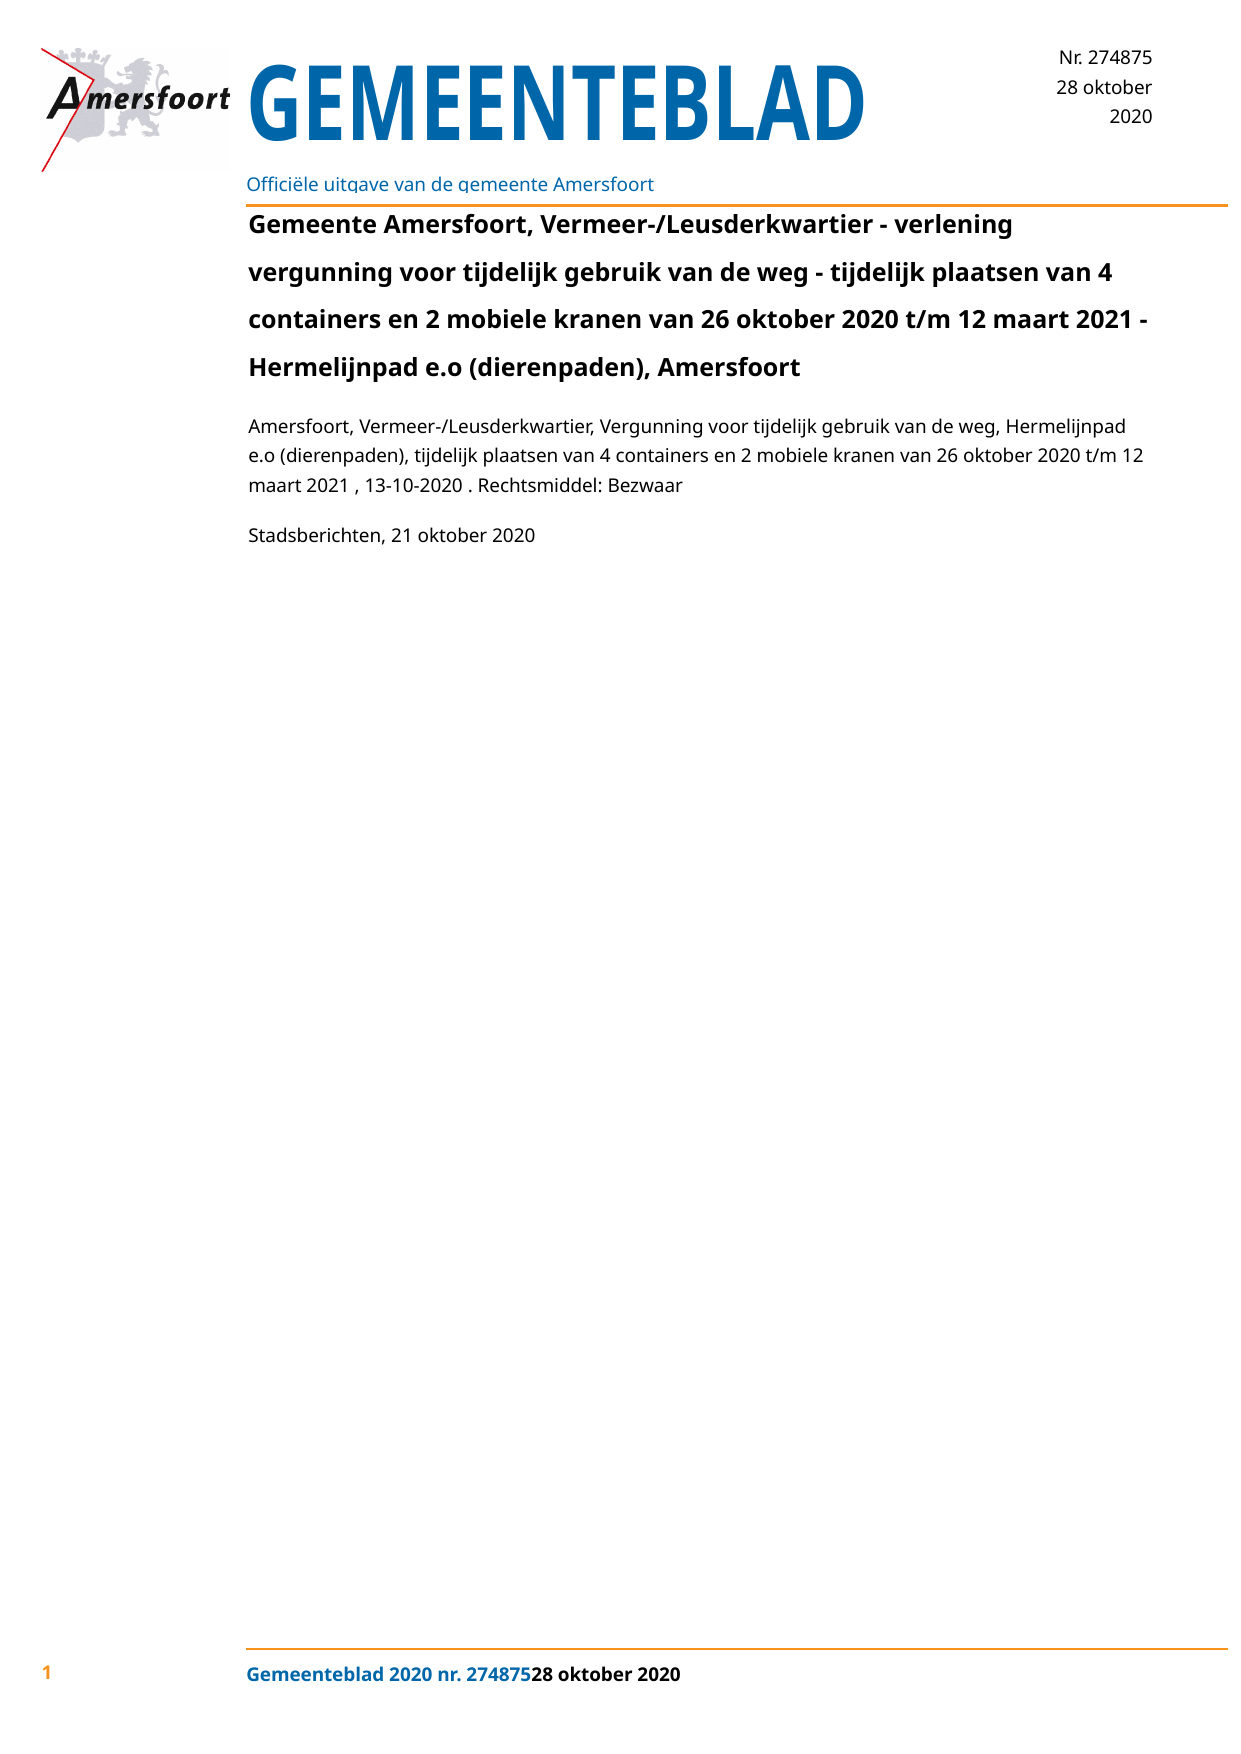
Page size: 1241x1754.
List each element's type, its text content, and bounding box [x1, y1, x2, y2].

picture [41, 47, 231, 172]
text Stadsberichten, 21 oktober 2020 [248, 523, 1152, 548]
text Amersfoort, Vermeer-/Leusderkwartier, Vergunning voor tijdelijk gebruik van de weg, Hermelijnpad e.o (dierenpaden), tijdelijk plaatsen van 4 containers en 2 mobiele kranen van 26 oktober 2020 t/m 12 maart 2021 , 13-10-2020 . Rechtsmiddel: Bezwaar [248, 413, 1152, 498]
text Gemeente Amersfoort, Vermeer-/Leusderkwartier - verlening vergunning voor tijdelijk gebruik van de weg - tijdelijk plaatsen van 4 containers en 2 mobiele kranen van 26 oktober 2020 t/m 12 maart 2021 - Hermelijnpad e.o (dierenpaden), Amersfoort [248, 207, 1152, 384]
